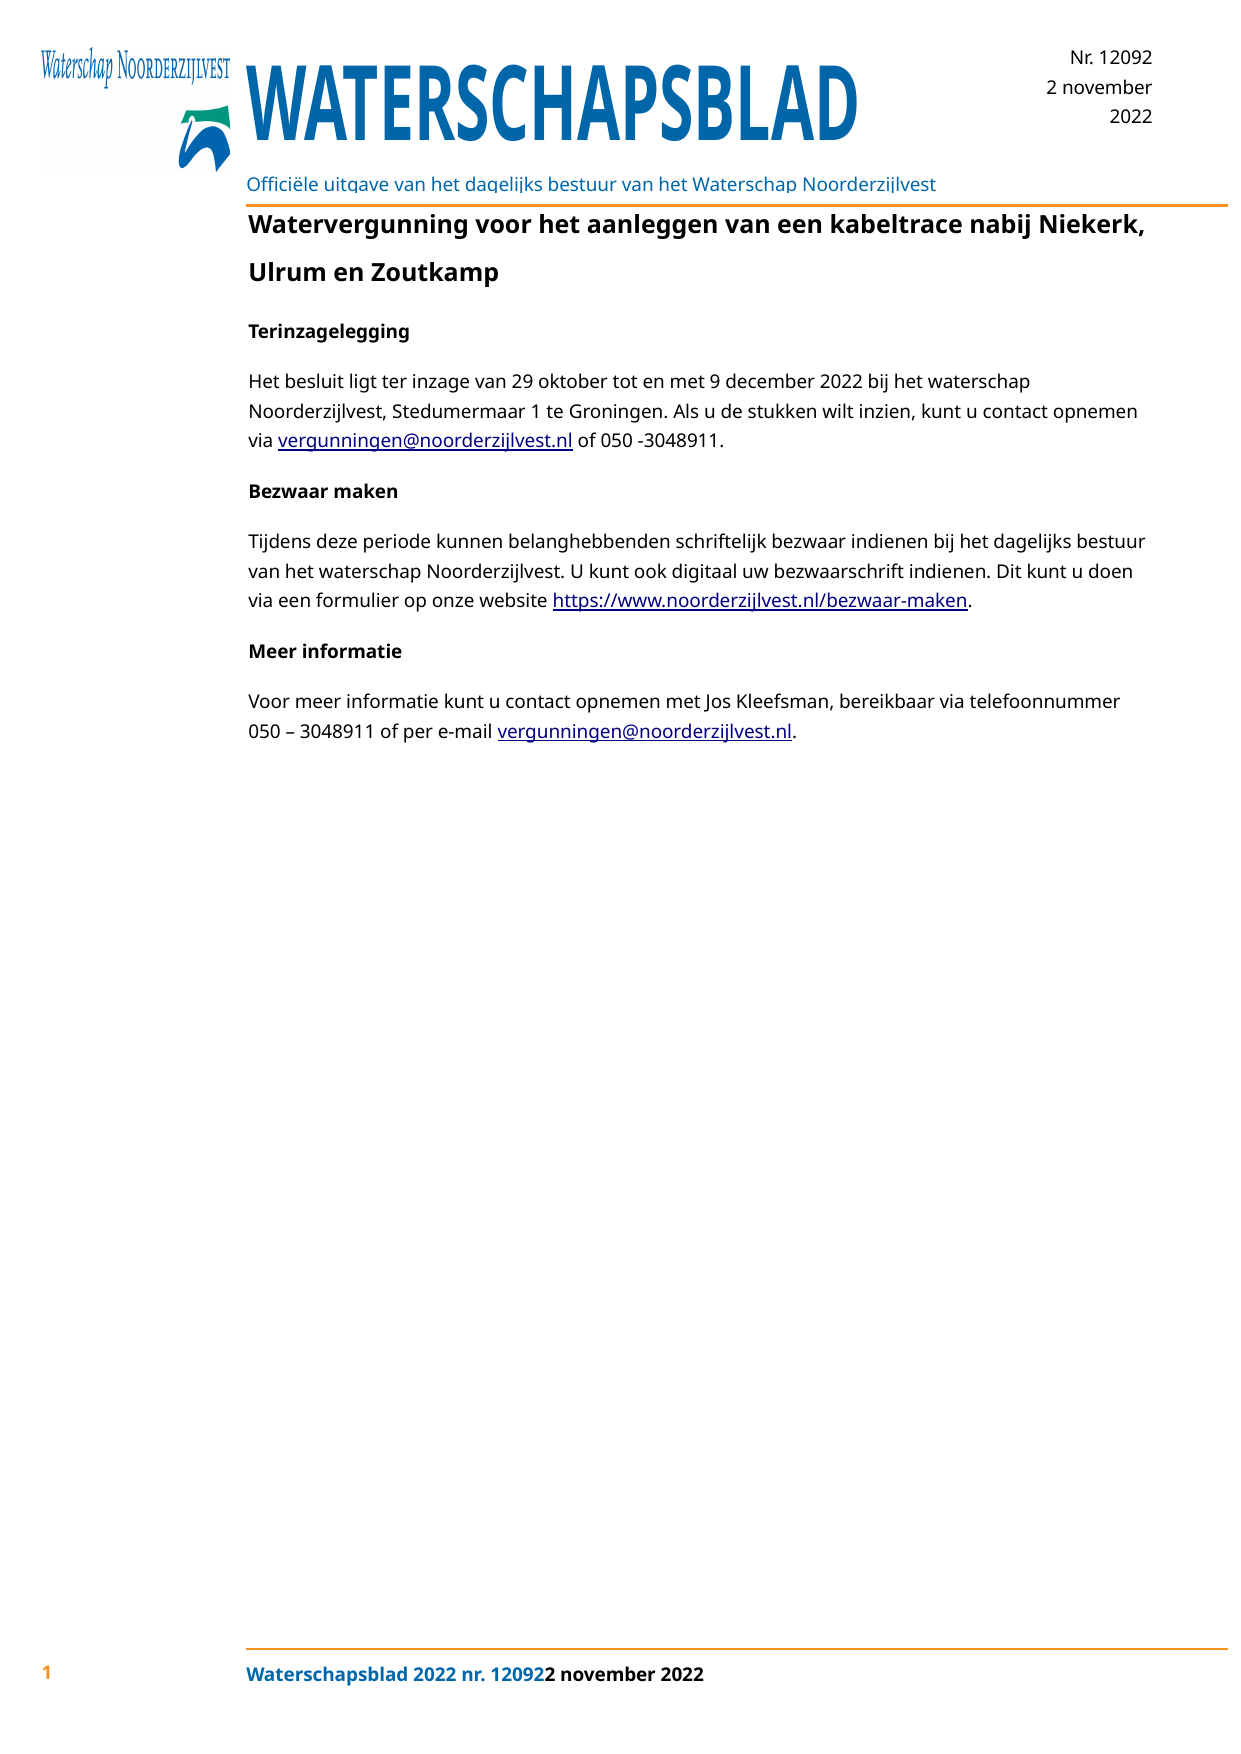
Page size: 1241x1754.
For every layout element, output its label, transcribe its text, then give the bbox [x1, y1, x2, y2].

text Terinzagelegging [248, 318, 1152, 344]
text Bezwaar maken [248, 478, 1152, 504]
text Meer informatie [248, 638, 1152, 664]
text Watervergunning voor het aanleggen van een kabeltrace nabij Niekerk, Ulrum en Zoutkamp [248, 207, 1152, 288]
text Tijdens deze periode kunnen belanghebbenden schriftelijk bezwaar indienen bij het dagelijks bestuur van het waterschap Noorderzijlvest. U kunt ook digitaal uw bezwaarschrift indienen. Dit kunt u doen via een formulier op onze website https://www.noorderzijlvest.nl/bezwaar-maken. [248, 528, 1152, 613]
text Het besluit ligt ter inzage van 29 oktober tot en met 9 december 2022 bij het waterschap Noorderzijlvest, Stedumermaar 1 te Groningen. Als u de stukken wilt inzien, kunt u contact opnemen via vergunningen@noorderzijlvest.nl of 050 -3048911. [248, 368, 1152, 453]
picture [41, 47, 231, 172]
text Voor meer informatie kunt u contact opnemen met Jos Kleefsman, bereikbaar via telefoonnummer 050 – 3048911 of per e-mail vergunningen@noorderzijlvest.nl. [248, 688, 1152, 744]
